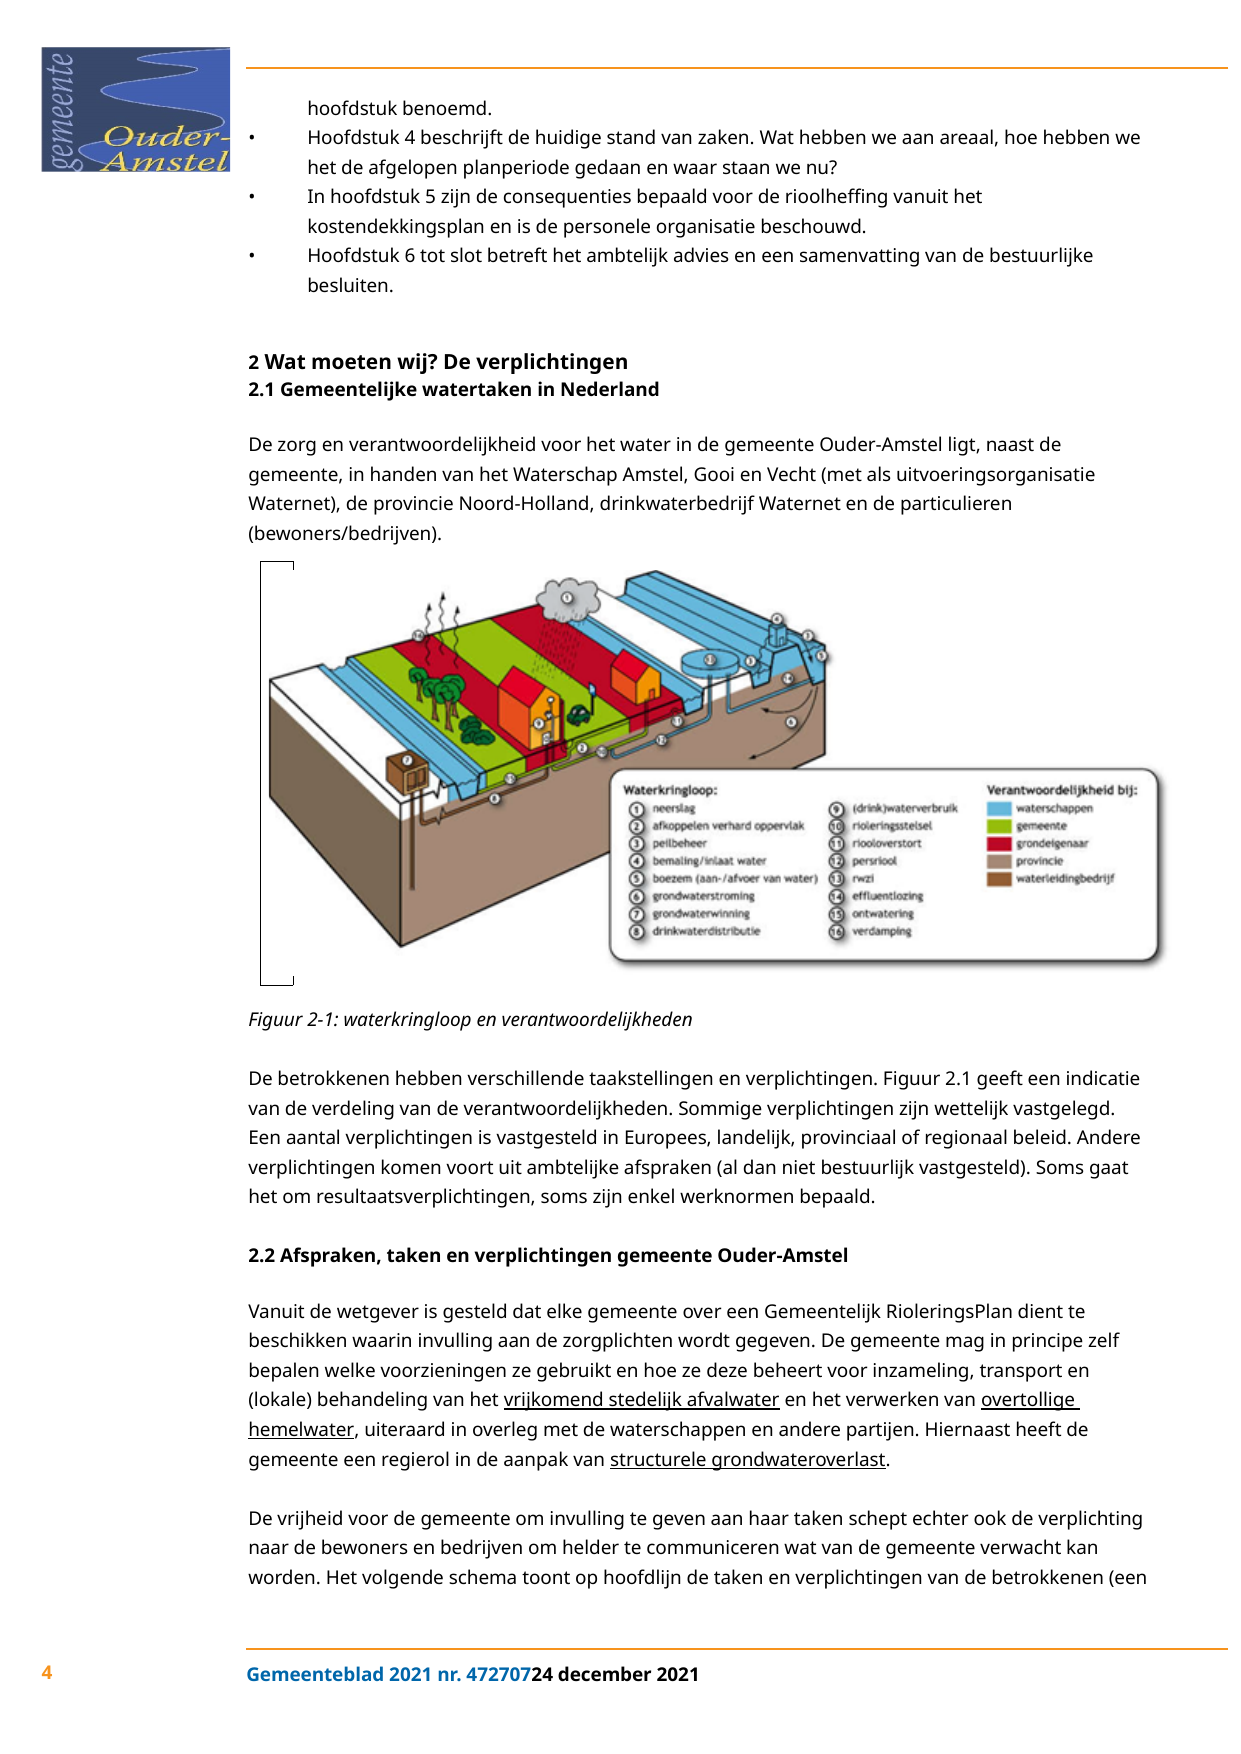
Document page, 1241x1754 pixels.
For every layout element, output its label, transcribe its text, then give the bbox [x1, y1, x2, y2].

text De zorg en verantwoordelijkheid voor het water in de gemeente Ouder-Amstel ligt, naast de gemeente, in handen van het Waterschap Amstel, Gooi en Vecht (met als uitvoeringsorganisatie Waternet), de provincie Noord-Holland, drinkwaterbedrijf Waternet en de particulieren (bewoners/bedrijven). [248, 431, 1152, 546]
list hoofdstuk benoemd. [248, 95, 1152, 121]
text 2.1 Gemeentelijke watertaken in Nederland [248, 376, 1152, 402]
text De vrijheid voor de gemeente om invulling te geven aan haar taken schept echter ook de verplichting naar de bewoners en bedrijven om helder te communiceren wat van de gemeente verwacht kan worden. Het volgende schema toont op hoofdlijn de taken en verplichtingen van de betrokkenen (een [248, 1505, 1152, 1590]
list Hoofdstuk 6 tot slot betreft het ambtelijk advies en een samenvatting van de bestuurlijke besluiten. [248, 243, 1152, 298]
text De betrokkenen hebben verschillende taakstellingen en verplichtingen. Figuur 2.1 geeft een indicatie van de verdeling van de verantwoordelijkheden. Sommige verplichtingen zijn wettelijk vastgelegd. Een aantal verplichtingen is vastgesteld in Europees, landelijk, provinciaal of regionaal beleid. Andere verplichtingen komen voort uit ambtelijke afspraken (al dan niet bestuurlijk vastgesteld). Soms gaat het om resultaatsverplichtingen, soms zijn enkel werknormen bepaald. [248, 1065, 1152, 1209]
picture [41, 47, 231, 172]
list Hoofdstuk 4 beschrijft de huidige stand van zaken. Wat hebben we aan areaal, hoe hebben we het de afgelopen planperiode gedaan en waar staan we nu? [248, 124, 1152, 180]
text Figuur 2-1: waterkringloop en verantwoordelijkheden [248, 1006, 1152, 1032]
text 2 Wat moeten wij? De verplichtingen [248, 347, 1152, 376]
text Vanuit de wetgever is gesteld dat elke gemeente over een Gemeentelijk RioleringsPlan dient te beschikken waarin invulling aan de zorgplichten wordt gegeven. De gemeente mag in principe zelf bepalen welke voorzieningen ze gebruikt en hoe ze deze beheert voor inzameling, transport en (lokale) behandeling van het vrijkomend stedelijk afvalwater en het verwerken van overtollige hemelwater, uiteraard in overleg met de waterschappen en andere partijen. Hiernaast heeft de gemeente een regierol in de aanpak van structurele grondwateroverlast. [248, 1298, 1152, 1472]
picture [268, 570, 1173, 976]
list In hoofdstuk 5 zijn de consequenties bepaald voor de rioolheffing vanuit het kostendekkingsplan en is de personele organisatie beschouwd. [248, 183, 1152, 239]
text 2.2 Afspraken, taken en verplichtingen gemeente Ouder-Amstel [248, 1243, 1152, 1268]
